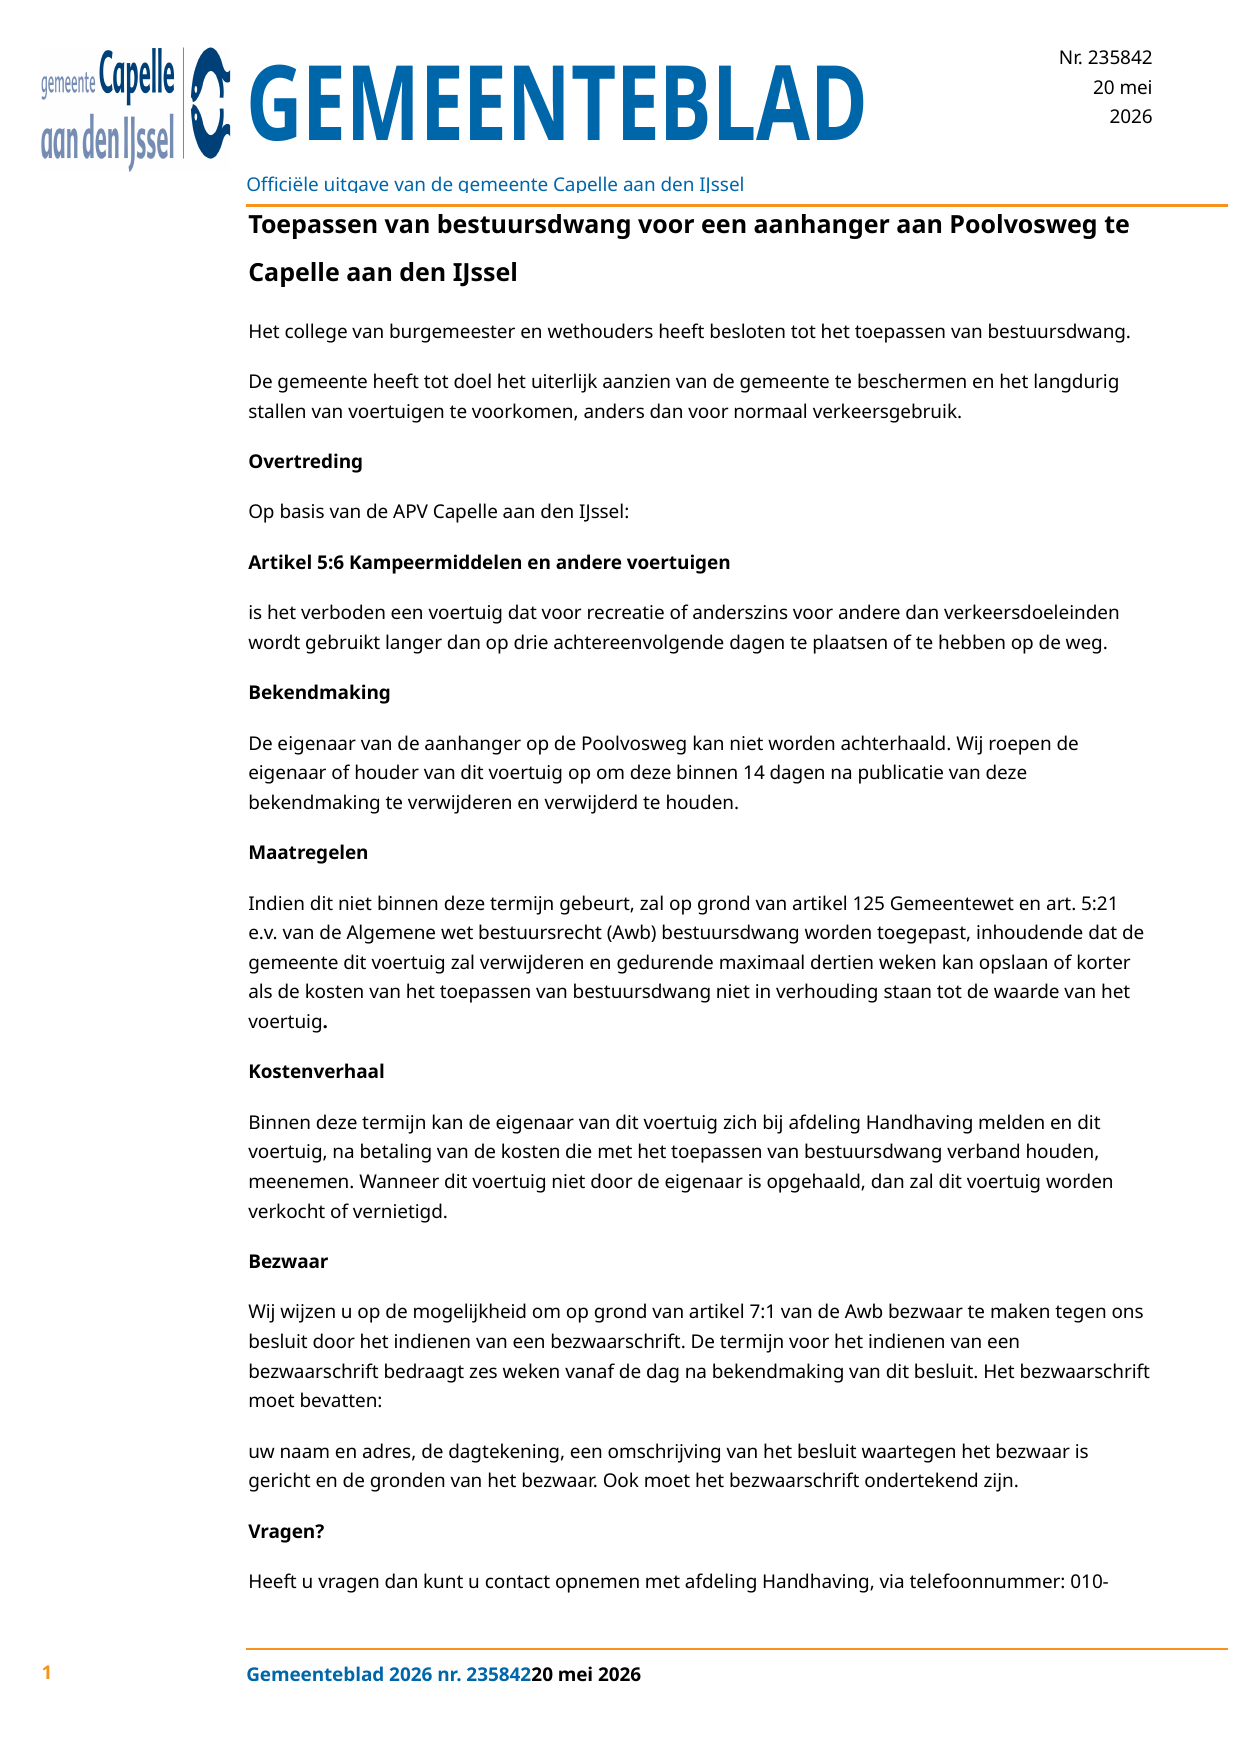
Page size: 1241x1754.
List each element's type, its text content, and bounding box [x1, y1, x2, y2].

text Het college van burgemeester en wethouders heeft besloten tot het toepassen van bestuursdwang. [248, 318, 1152, 344]
text Kostenverhaal [248, 1059, 1152, 1084]
picture [41, 47, 231, 172]
text uw naam en adres, de dagtekening, een omschrijving van het besluit waartegen het bezwaar is gericht en de gronden van het bezwaar. Ook moet het bezwaarschrift ondertekend zijn. [248, 1438, 1152, 1493]
text Bezwaar [248, 1248, 1152, 1274]
text Bekendmaking [248, 679, 1152, 705]
text Heeft u vragen dan kunt u contact opnemen met afdeling Handhaving, via telefoonnummer: 010- [248, 1568, 1152, 1594]
text Binnen deze termijn kan de eigenaar van dit voertuig zich bij afdeling Handhaving melden en dit voertuig, na betaling van de kosten die met het toepassen van bestuursdwang verband houden, meenemen. Wanneer dit voertuig niet door de eigenaar is opgehaald, dan zal dit voertuig worden verkocht of vernietigd. [248, 1109, 1152, 1224]
text Toepassen van bestuursdwang voor een aanhanger aan Poolvosweg te Capelle aan den IJssel [248, 207, 1152, 288]
text Wij wijzen u op de mogelijkheid om op grond van artikel 7:1 van de Awb bezwaar te maken tegen ons besluit door het indienen van een bezwaarschrift. De termijn voor het indienen van een bezwaarschrift bedraagt zes weken vanaf de dag na bekendmaking van dit besluit. Het bezwaarschrift moet bevatten: [248, 1299, 1152, 1413]
text Op basis van de APV Capelle aan den IJssel: [248, 499, 1152, 524]
text De eigenaar van de aanhanger op de Poolvosweg kan niet worden achterhaald. Wij roepen de eigenaar of houder van dit voertuig op om deze binnen 14 dagen na publicatie van deze bekendmaking te verwijderen en verwijderd te houden. [248, 730, 1152, 815]
text Indien dit niet binnen deze termijn gebeurt, zal op grond van artikel 125 Gemeentewet en art. 5:21 e.v. van de Algemene wet bestuursrecht (Awb) bestuursdwang worden toegepast, inhoudende dat de gemeente dit voertuig zal verwijderen en gedurende maximaal dertien weken kan opslaan of korter als de kosten van het toepassen van bestuursdwang niet in verhouding staan tot de waarde van het voertuig. [248, 890, 1152, 1034]
text Maatregelen [248, 839, 1152, 865]
text Overtreding [248, 448, 1152, 474]
text Vragen? [248, 1518, 1152, 1544]
text is het verboden een voertuig dat voor recreatie of anderszins voor andere dan verkeersdoeleinden wordt gebruikt langer dan op drie achtereenvolgende dagen te plaatsen of te hebben op de weg. [248, 599, 1152, 655]
text Artikel 5:6 Kampeermiddelen en andere voertuigen [248, 549, 1152, 575]
text De gemeente heeft tot doel het uiterlijk aanzien van de gemeente te beschermen en het langdurig stallen van voertuigen te voorkomen, anders dan voor normaal verkeersgebruik. [248, 368, 1152, 424]
